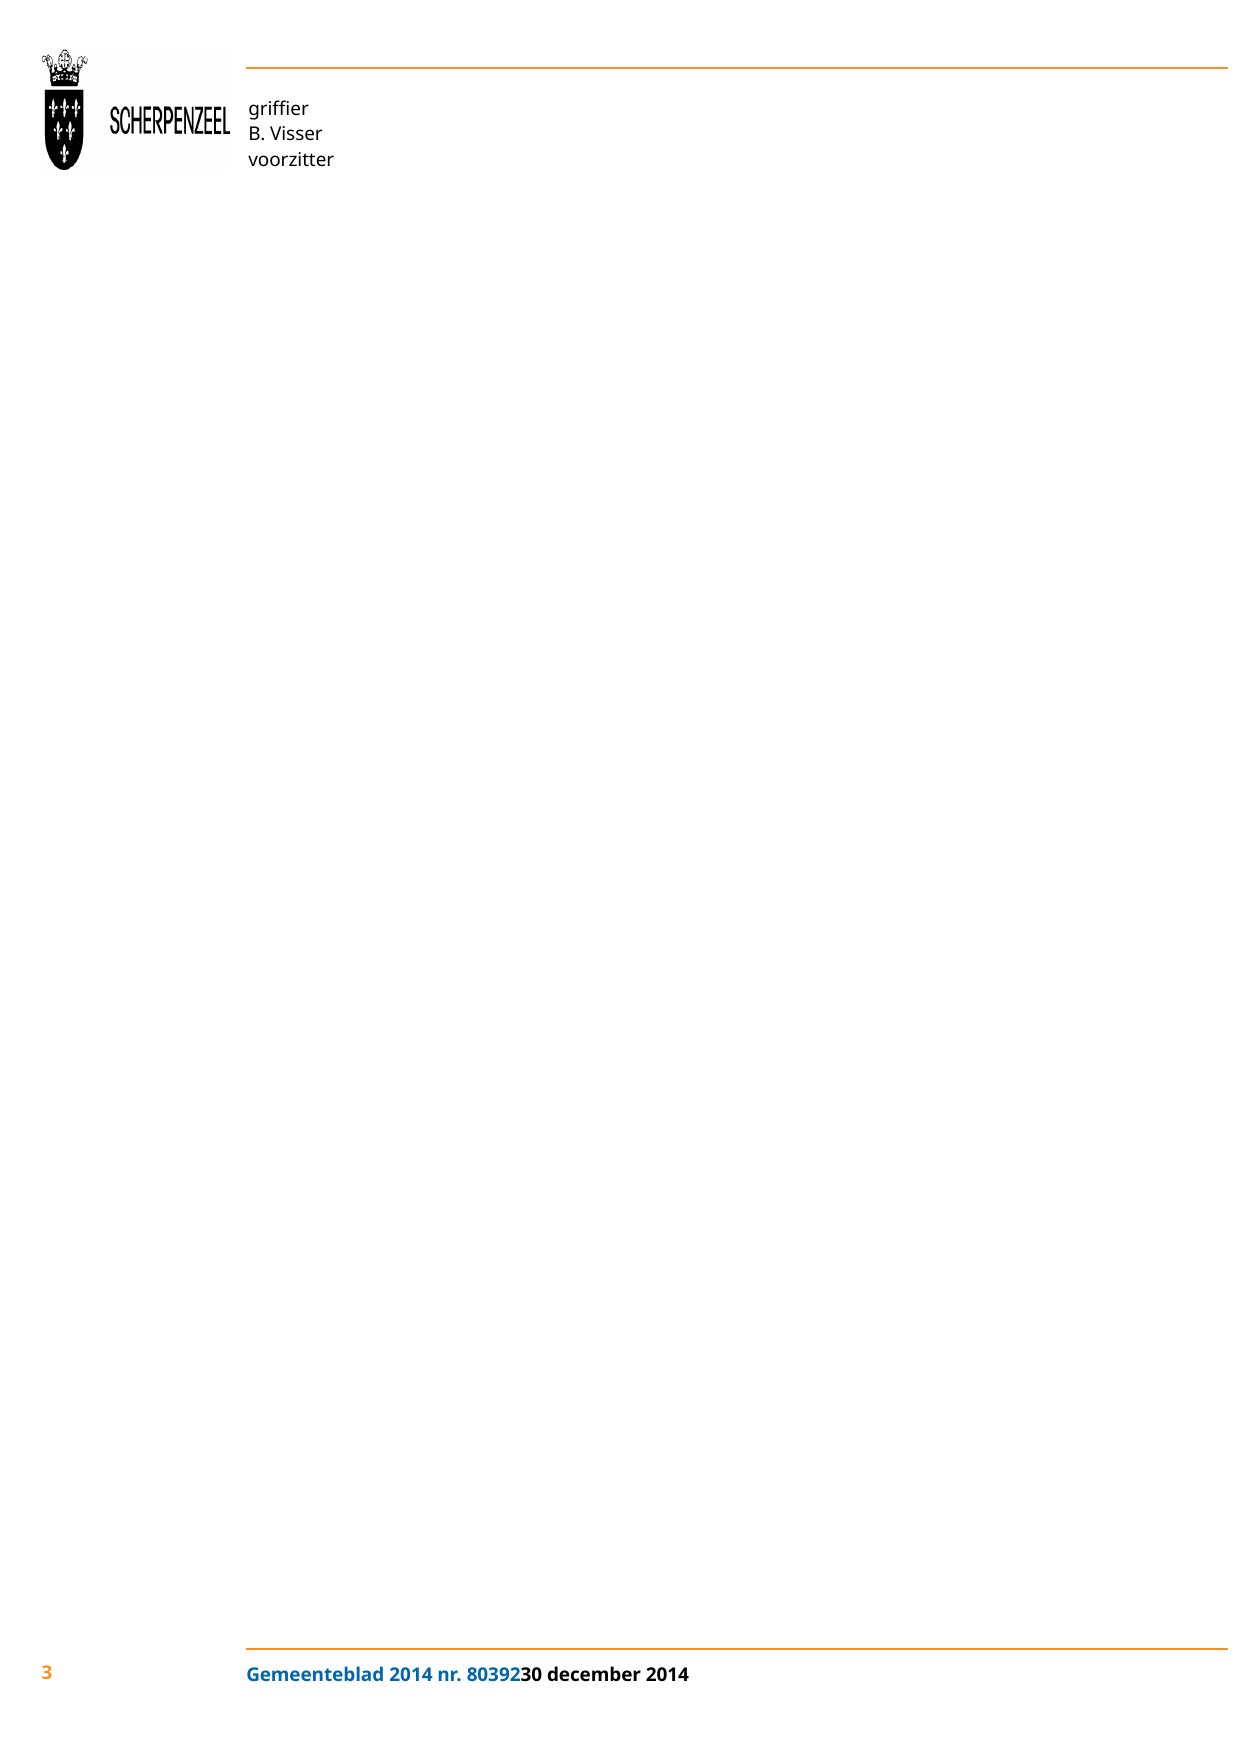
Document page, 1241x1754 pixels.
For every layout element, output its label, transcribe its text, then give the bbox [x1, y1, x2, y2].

text griffier [248, 95, 1152, 121]
text voorzitter [248, 146, 1152, 172]
text B. Visser [248, 121, 1152, 146]
picture [41, 47, 231, 172]
